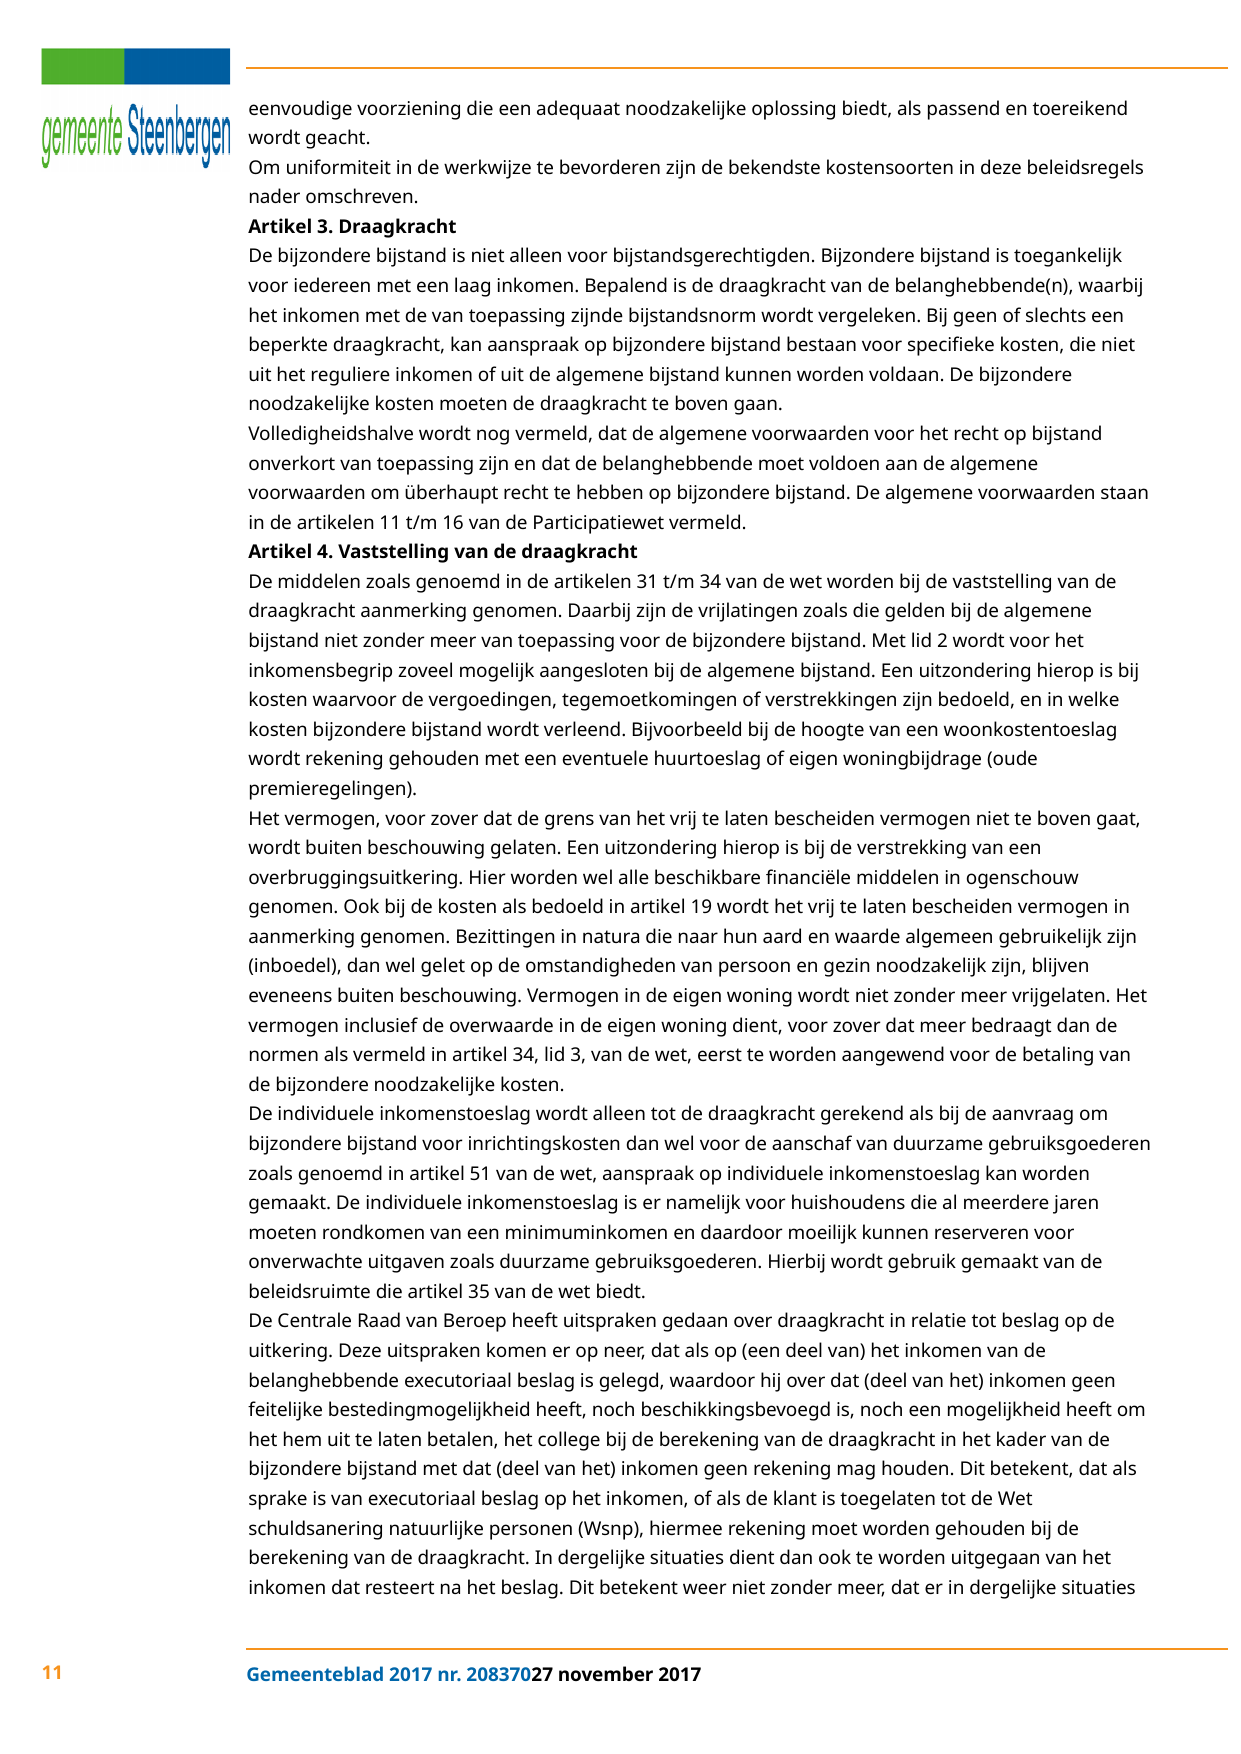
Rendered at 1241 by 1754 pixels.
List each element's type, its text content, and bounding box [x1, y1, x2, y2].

text eenvoudige voorziening die een adequaat noodzakelijke oplossing biedt, als passend en toereikend wordt geacht. [248, 95, 1152, 150]
text De individuele inkomenstoeslag wordt alleen tot de draagkracht gerekend als bij de aanvraag om bijzondere bijstand voor inrichtingskosten dan wel voor de aanschaf van duurzame gebruiksgoederen zoals genoemd in artikel 51 van de wet, aanspraak op individuele inkomenstoeslag kan worden gemaakt. De individuele inkomenstoeslag is er namelijk voor huishoudens die al meerdere jaren moeten rondkomen van een minimuminkomen en daardoor moeilijk kunnen reserveren voor onverwachte uitgaven zoals duurzame gebruiksgoederen. Hierbij wordt gebruik gemaakt van de beleidsruimte die artikel 35 van de wet biedt. [248, 1101, 1152, 1304]
text De bijzondere bijstand is niet alleen voor bijstandsgerechtigden. Bijzondere bijstand is toegankelijk voor iedereen met een laag inkomen. Bepalend is de draagkracht van de belanghebbende(n), waarbij het inkomen met de van toepassing zijnde bijstandsnorm wordt vergeleken. Bij geen of slechts een beperkte draagkracht, kan aanspraak op bijzondere bijstand bestaan voor specifieke kosten, die niet uit het reguliere inkomen of uit de algemene bijstand kunnen worden voldaan. De bijzondere noodzakelijke kosten moeten de draagkracht te boven gaan. [248, 243, 1152, 416]
text Artikel 4. Vaststelling van de draagkracht [248, 538, 1152, 564]
text De Centrale Raad van Beroep heeft uitspraken gedaan over draagkracht in relatie tot beslag op de uitkering. Deze uitspraken komen er op neer, dat als op (een deel van) het inkomen van de belanghebbende executoriaal beslag is gelegd, waardoor hij over dat (deel van het) inkomen geen feitelijke bestedingmogelijkheid heeft, noch beschikkingsbevoegd is, noch een mogelijkheid heeft om het hem uit te laten betalen, het college bij de berekening van de draagkracht in het kader van de bijzondere bijstand met dat (deel van het) inkomen geen rekening mag houden. Dit betekent, dat als sprake is van executoriaal beslag op het inkomen, of als de klant is toegelaten tot de Wet schuldsanering natuurlijke personen (Wsnp), hiermee rekening moet worden gehouden bij de berekening van de draagkracht. In dergelijke situaties dient dan ook te worden uitgegaan van het inkomen dat resteert na het beslag. Dit betekent weer niet zonder meer, dat er in dergelijke situaties [248, 1308, 1152, 1600]
picture [41, 47, 231, 172]
text Om uniformiteit in de werkwijze te bevorderen zijn de bekendste kostensoorten in deze beleidsregels nader omschreven. [248, 154, 1152, 209]
text Het vermogen, voor zover dat de grens van het vrij te laten bescheiden vermogen niet te boven gaat, wordt buiten beschouwing gelaten. Een uitzondering hierop is bij de verstrekking van een overbruggingsuitkering. Hier worden wel alle beschikbare financiële middelen in ogenschouw genomen. Ook bij de kosten als bedoeld in artikel 19 wordt het vrij te laten bescheiden vermogen in aanmerking genomen. Bezittingen in natura die naar hun aard en waarde algemeen gebruikelijk zijn (inboedel), dan wel gelet op de omstandigheden van persoon en gezin noodzakelijk zijn, blijven eveneens buiten beschouwing. Vermogen in de eigen woning wordt niet zonder meer vrijgelaten. Het vermogen inclusief de overwaarde in de eigen woning dient, voor zover dat meer bedraagt dan de normen als vermeld in artikel 34, lid 3, van de wet, eerst te worden aangewend voor de betaling van de bijzondere noodzakelijke kosten. [248, 805, 1152, 1097]
text Artikel 3. Draagkracht [248, 213, 1152, 239]
text Volledigheidshalve wordt nog vermeld, dat de algemene voorwaarden voor het recht op bijstand onverkort van toepassing zijn en dat de belanghebbende moet voldoen aan de algemene voorwaarden om überhaupt recht te hebben op bijzondere bijstand. De algemene voorwaarden staan in de artikelen 11 t/m 16 van de Participatiewet vermeld. [248, 420, 1152, 535]
text De middelen zoals genoemd in de artikelen 31 t/m 34 van de wet worden bij de vaststelling van de draagkracht aanmerking genomen. Daarbij zijn de vrijlatingen zoals die gelden bij de algemene bijstand niet zonder meer van toepassing voor de bijzondere bijstand. Met lid 2 wordt voor het inkomensbegrip zoveel mogelijk aangesloten bij de algemene bijstand. Een uitzondering hierop is bij kosten waarvoor de vergoedingen, tegemoetkomingen of verstrekkingen zijn bedoeld, en in welke kosten bijzondere bijstand wordt verleend. Bijvoorbeeld bij de hoogte van een woonkostentoeslag wordt rekening gehouden met een eventuele huurtoeslag of eigen woningbijdrage (oude premieregelingen). [248, 568, 1152, 801]
